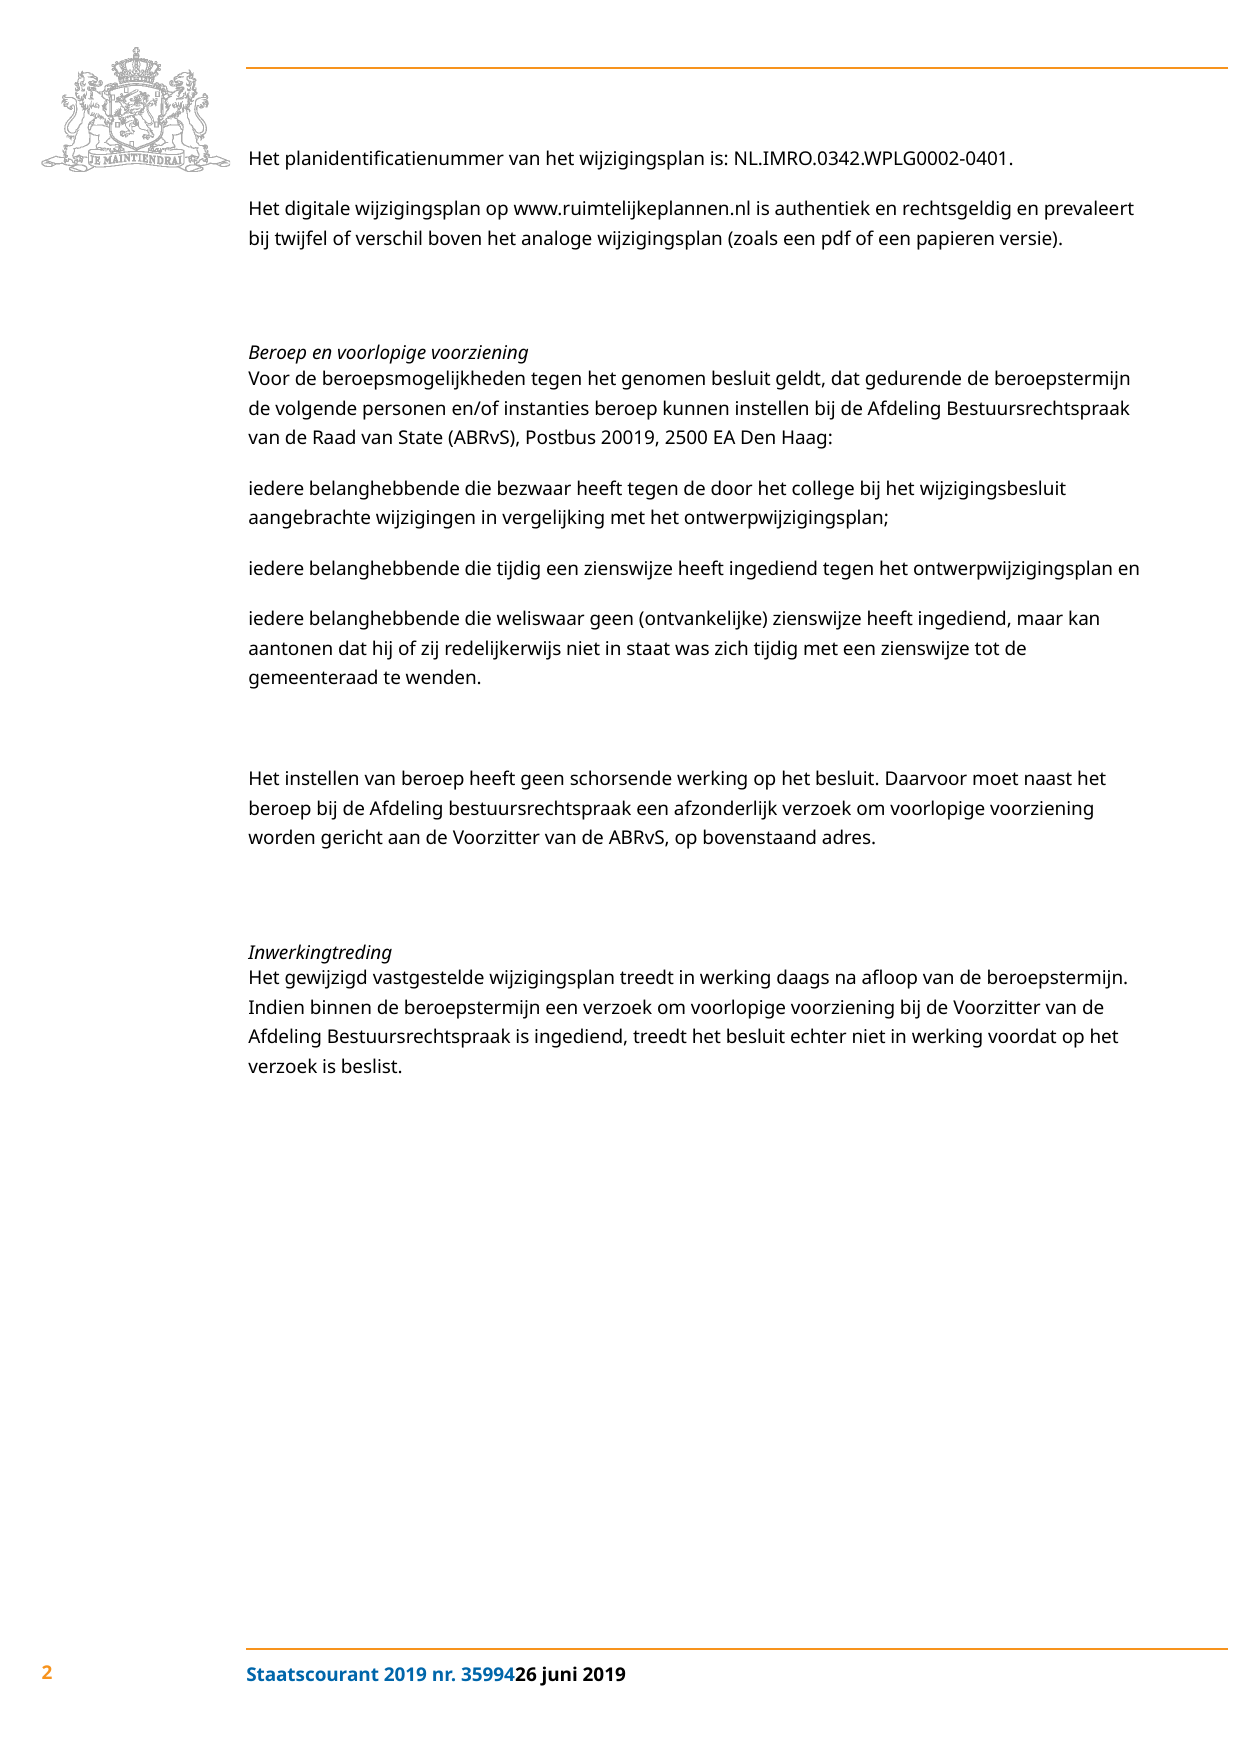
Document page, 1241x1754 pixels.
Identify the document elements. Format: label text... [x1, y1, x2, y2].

text iedere belanghebbende die weliswaar geen (ontvankelijke) zienswijze heeft ingediend, maar kan aantonen dat hij of zij redelijkerwijs niet in staat was zich tijdig met een zienswijze tot de gemeenteraad te wenden. [248, 605, 1152, 690]
text Inwerkingtreding [248, 939, 1152, 964]
text Het instellen van beroep heeft geen schorsende werking op het besluit. Daarvoor moet naast het beroep bij de Afdeling bestuursrechtspraak een afzonderlijk verzoek om voorlopige voorziening worden gericht aan de Voorzitter van de ABRvS, op bovenstaand adres. [248, 765, 1152, 850]
text Voor de beroepsmogelijkheden tegen het genomen besluit geldt, dat gedurende de beroepstermijn de volgende personen en/of instanties beroep kunnen instellen bij de Afdeling Bestuursrechtspraak van de Raad van State (ABRvS), Postbus 20019, 2500 EA Den Haag: [248, 365, 1152, 450]
text Het planidentificatienummer van het wijzigingsplan is: NL.IMRO.0342.WPLG0002-0401. [248, 145, 1152, 171]
text Het gewijzigd vastgestelde wijzigingsplan treedt in werking daags na afloop van de beroepstermijn. Indien binnen de beroepstermijn een verzoek om voorlopige voorziening bij de Voorzitter van de Afdeling Bestuursrechtspraak is ingediend, treedt het besluit echter niet in werking voordat op het verzoek is beslist. [248, 964, 1152, 1079]
text iedere belanghebbende die bezwaar heeft tegen de door het college bij het wijzigingsbesluit aangebrachte wijzigingen in vergelijking met het ontwerpwijzigingsplan; [248, 475, 1152, 530]
text Beroep en voorlopige voorziening [248, 339, 1152, 365]
picture [41, 47, 231, 172]
text Het digitale wijzigingsplan op www.ruimtelijkeplannen.nl is authentiek en rechtsgeldig en prevaleert bij twijfel of verschil boven het analoge wijzigingsplan (zoals een pdf of een papieren versie). [248, 196, 1152, 251]
text iedere belanghebbende die tijdig een zienswijze heeft ingediend tegen het ontwerpwijzigingsplan en [248, 555, 1152, 581]
